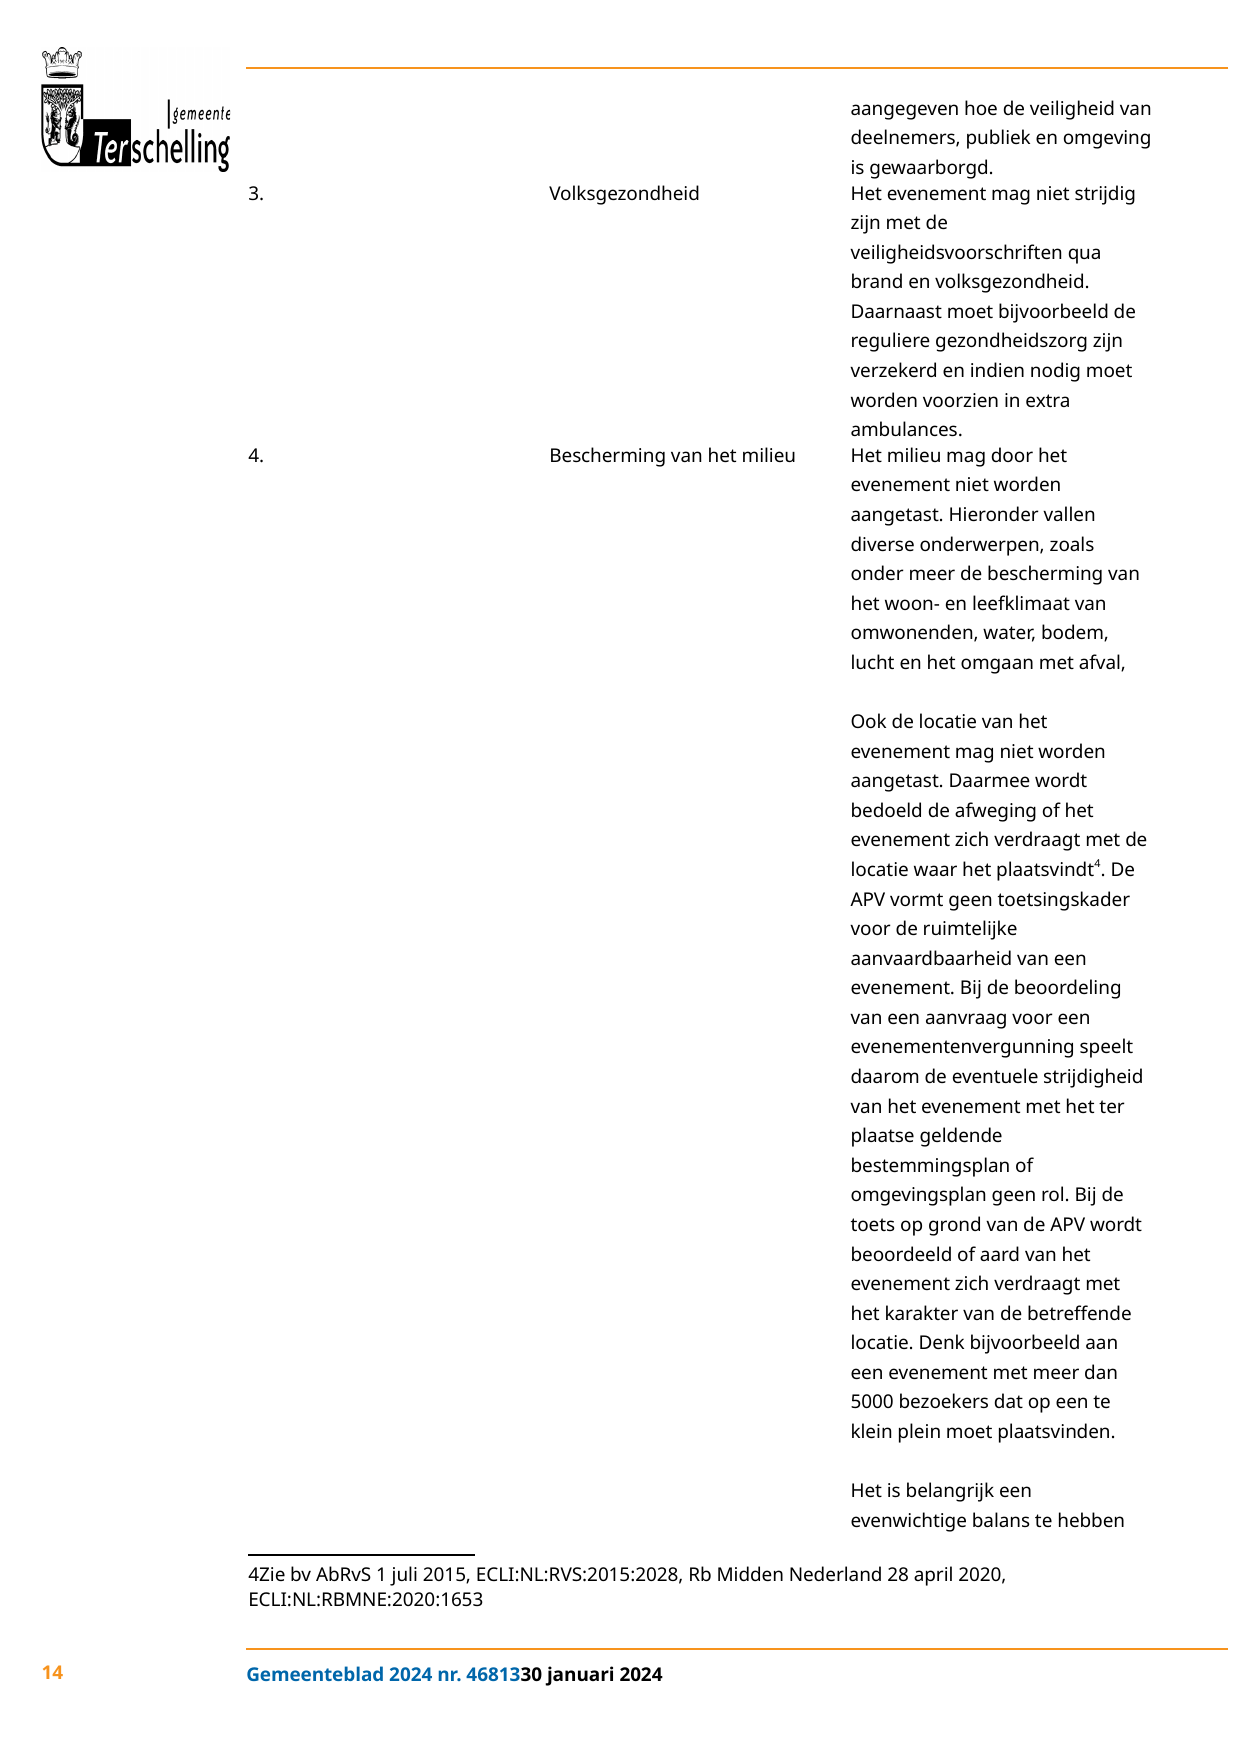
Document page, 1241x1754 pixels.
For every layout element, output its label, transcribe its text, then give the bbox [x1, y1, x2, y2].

table_cell Het evenement mag niet strijdig zijn met de veiligheidsvoorschriften qua brand en volksgezondheid. Daarnaast moet bijvoorbeeld de reguliere gezondheidszorg zijn verzekerd en indien nodig moet worden voorzien in extra ambulances. [850, 180, 1152, 442]
table_cell aangegeven hoe de veiligheid van deelnemers, publiek en omgeving is gewaarborgd. [850, 95, 1152, 180]
table_cell Volksgezondheid [549, 180, 850, 442]
table_cell Het milieu mag door het evenement niet worden aangetast. Hieronder vallen diverse onderwerpen, zoals onder meer de bescherming van het woon- en leefklimaat van omwonenden, water, bodem, lucht en het omgaan met afval, Ook de locatie van het evenement mag niet worden aangetast. Daarmee wordt bedoeld de afweging of het evenement zich verdraagt met de locatie waar het plaatsvindt. De APV vormt geen toetsingskader voor de ruimtelijke aanvaardbaarheid van een evenement. Bij de beoordeling van een aanvraag voor een evenementenvergunning speelt daarom de eventuele strijdigheid van het evenement met het ter plaatse geldende bestemmingsplan of omgevingsplan geen rol. Bij de toets op grond van de APV wordt beoordeeld of aard van het evenement zich verdraagt met het karakter van de betreffende locatie. Denk bijvoorbeeld aan een evenement met meer dan 5000 bezoekers dat op een te klein plein moet plaatsvinden. Het is belangrijk een evenwichtige balans te hebben [850, 442, 1152, 1533]
picture [41, 47, 231, 172]
table_cell 4. [248, 442, 549, 1533]
table_cell 3. [248, 180, 549, 442]
table_cell Bescherming van het milieu [549, 442, 850, 1533]
table_cell [549, 95, 850, 180]
table_cell [248, 95, 549, 180]
